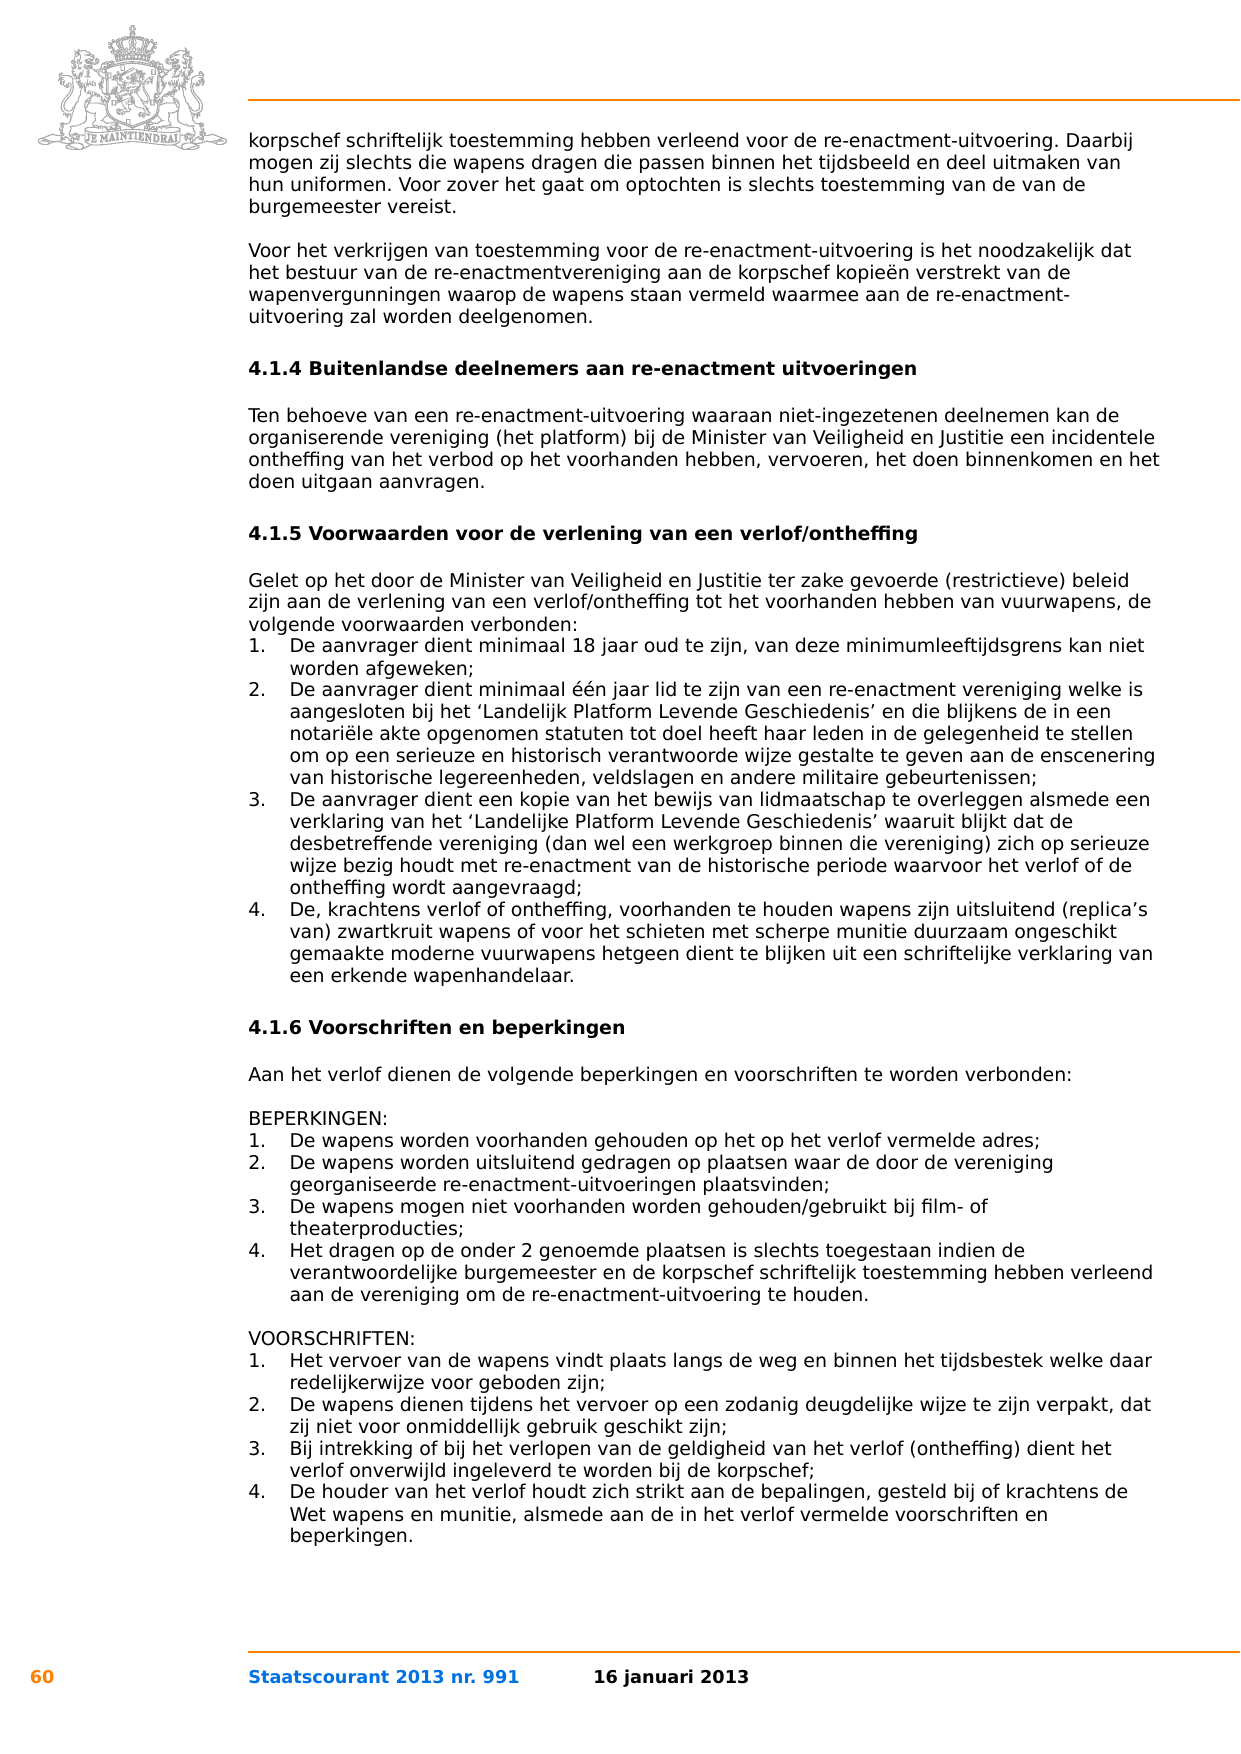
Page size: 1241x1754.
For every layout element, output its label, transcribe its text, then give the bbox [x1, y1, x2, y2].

picture [38, 25, 227, 150]
text 4. De houder van het verlof houdt zich strikt aan de bepalingen, gesteld bij of krachtens de Wet wapens en munitie, alsmede aan de in het verlof vermelde voorschriften en beperkingen. [248, 1481, 1163, 1547]
text 2. De aanvrager dient minimaal één jaar lid te zijn van een re-enactment vereniging welke is aangesloten bij het ‘Landelijk Platform Levende Geschiedenis’ en die blijkens de in een notariële akte opgenomen statuten tot doel heeft haar leden in de gelegenheid te stellen om op een serieuze en historisch verantwoorde wijze gestalte te geven aan de enscenering van historische legereenheden, veldslagen en andere militaire gebeurtenissen; [248, 679, 1163, 789]
subtitle 4.1.4 Buitenlandse deelnemers aan re-enactment uitvoeringen [248, 358, 1163, 379]
text 2. De wapens worden uitsluitend gedragen op plaatsen waar de door de vereniging georganiseerde re-enactment-uitvoeringen plaatsvinden; [248, 1152, 1163, 1196]
text 2. De wapens dienen tijdens het vervoer op een zodanig deugdelijke wijze te zijn verpakt, dat zij niet voor onmiddellijk gebruik geschikt zijn; [248, 1393, 1163, 1437]
text korpschef schriftelijk toestemming hebben verleend voor de re-enactment-uitvoering. Daarbij mogen zij slechts die wapens dragen die passen binnen het tijdsbeeld en deel uitmaken van hun uniformen. Voor zover het gaat om optochten is slechts toestemming van de van de burgemeester vereist. [248, 130, 1163, 218]
text Aan het verlof dienen de volgende beperkingen en voorschriften te worden verbonden: [248, 1064, 1163, 1086]
text 4. Het dragen op de onder 2 genoemde plaatsen is slechts toegestaan indien de verantwoordelijke burgemeester en de korpschef schriftelijk toestemming hebben verleend aan de vereniging om de re-enactment-uitvoering te houden. [248, 1240, 1163, 1306]
subtitle 4.1.5 Voorwaarden voor de verlening van een verlof/ontheffing [248, 522, 1163, 544]
text 1. Het vervoer van de wapens vindt plaats langs de weg en binnen het tijdsbestek welke daar redelijkerwijze voor geboden zijn; [248, 1349, 1163, 1393]
text Voor het verkrijgen van toestemming voor de re-enactment-uitvoering is het noodzakelijk dat het bestuur van de re-enactmentvereniging aan de korpschef kopieën verstrekt van de wapenvergunningen waarop de wapens staan vermeld waarmee aan de re-enactment-uitvoering zal worden deelgenomen. [248, 240, 1163, 328]
text Gelet op het door de Minister van Veiligheid en Justitie ter zake gevoerde (restrictieve) beleid zijn aan de verlening van een verlof/ontheffing tot het voorhanden hebben van vuurwapens, de volgende voorwaarden verbonden: [248, 569, 1163, 635]
text VOORSCHRIFTEN: [248, 1328, 1163, 1349]
text Ten behoeve van een re-enactment-uitvoering waaraan niet-ingezetenen deelnemen kan de organiserende vereniging (het platform) bij de Minister van Veiligheid en Justitie een incidentele ontheffing van het verbod op het voorhanden hebben, vervoeren, het doen binnenkomen en het doen uitgaan aanvragen. [248, 404, 1163, 492]
text 3. De wapens mogen niet voorhanden worden gehouden/gebruikt bij film- of theaterproducties; [248, 1196, 1163, 1240]
text 1. De wapens worden voorhanden gehouden op het op het verlof vermelde adres; [248, 1130, 1163, 1152]
text BEPERKINGEN: [248, 1108, 1163, 1130]
text 4. De, krachtens verlof of ontheffing, voorhanden te houden wapens zijn uitsluitend (replica’s van) zwartkruit wapens of voor het schieten met scherpe munitie duurzaam ongeschikt gemaakte moderne vuurwapens hetgeen dient te blijken uit een schriftelijke verklaring van een erkende wapenhandelaar. [248, 899, 1163, 987]
subtitle 4.1.6 Voorschriften en beperkingen [248, 1017, 1163, 1039]
text 1. De aanvrager dient minimaal 18 jaar oud te zijn, van deze minimumleeftijdsgrens kan niet worden afgeweken; [248, 635, 1163, 679]
text 3. Bij intrekking of bij het verlopen van de geldigheid van het verlof (ontheffing) dient het verlof onverwijld ingeleverd te worden bij de korpschef; [248, 1437, 1163, 1481]
text 3. De aanvrager dient een kopie van het bewijs van lidmaatschap te overleggen alsmede een verklaring van het ‘Landelijke Platform Levende Geschiedenis’ waaruit blijkt dat de desbetreffende vereniging (dan wel een werkgroep binnen die vereniging) zich op serieuze wijze bezig houdt met re-enactment van de historische periode waarvoor het verlof of de ontheffing wordt aangevraagd; [248, 789, 1163, 899]
